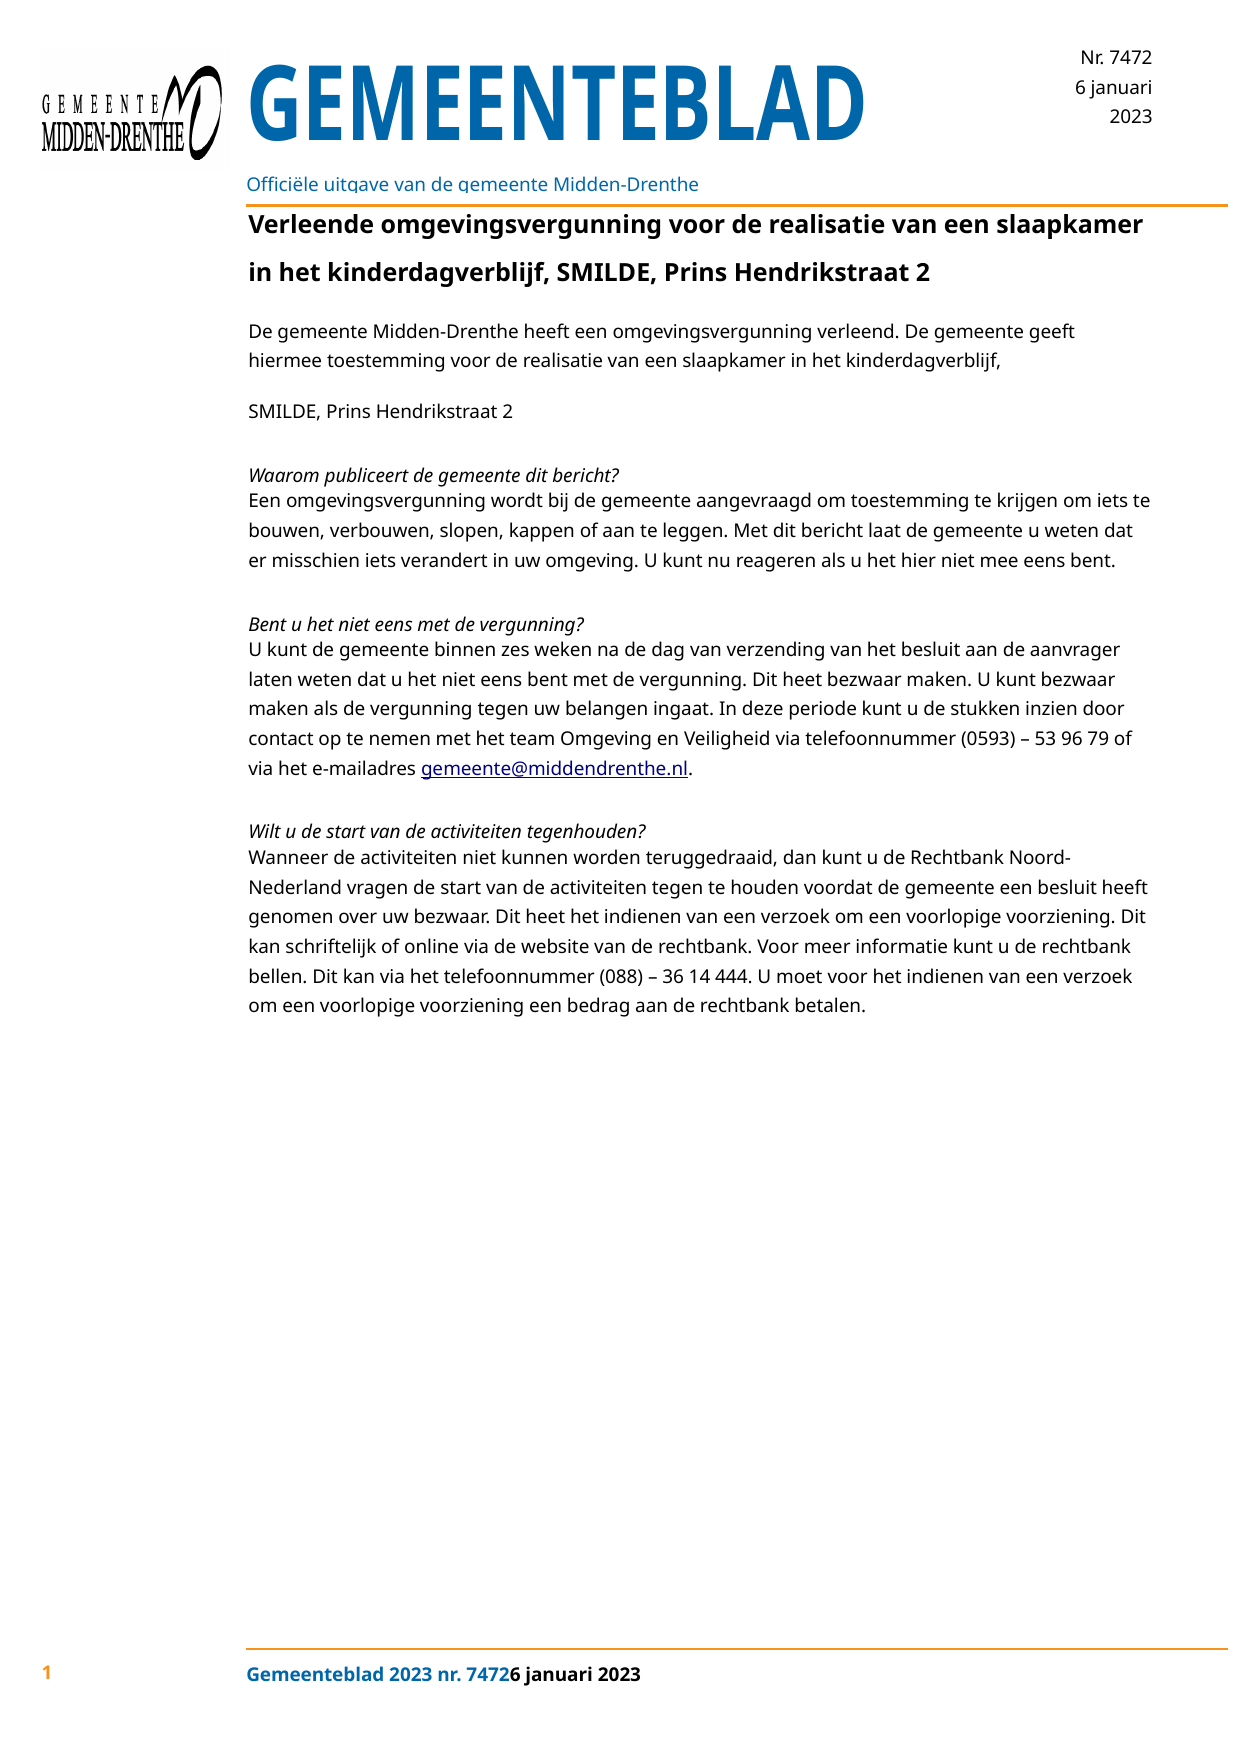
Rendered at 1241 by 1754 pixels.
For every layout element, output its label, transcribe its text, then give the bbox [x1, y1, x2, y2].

picture [41, 47, 231, 172]
text Verleende omgevingsvergunning voor de realisatie van een slaapkamer in het kinderdagverblijf, SMILDE, Prins Hendrikstraat 2 [248, 207, 1152, 288]
text Wilt u de start van de activiteiten tegenhouden? [248, 819, 1152, 844]
text Waarom publiceert de gemeente dit bericht? [248, 462, 1152, 488]
text De gemeente Midden-Drenthe heeft een omgevingsvergunning verleend. De gemeente geeft hiermee toestemming voor de realisatie van een slaapkamer in het kinderdagverblijf, [248, 318, 1152, 373]
text Bent u het niet eens met de vergunning? [248, 611, 1152, 636]
text Een omgevingsvergunning wordt bij de gemeente aangevraagd om toestemming te krijgen om iets te bouwen, verbouwen, slopen, kappen of aan te leggen. Met dit bericht laat de gemeente u weten dat er misschien iets verandert in uw omgeving. U kunt nu reageren als u het hier niet mee eens bent. [248, 488, 1152, 572]
text U kunt de gemeente binnen zes weken na de dag van verzending van het besluit aan de aanvrager laten weten dat u het niet eens bent met de vergunning. Dit heet bezwaar maken. U kunt bezwaar maken als de vergunning tegen uw belangen ingaat. In deze periode kunt u de stukken inzien door contact op te nemen met het team Omgeving en Veiligheid via telefoonnummer (0593) – 53 96 79 of via het e-mailadres gemeente@middendrenthe.nl. [248, 636, 1152, 781]
text Wanneer de activiteiten niet kunnen worden teruggedraaid, dan kunt u de Rechtbank Noord-Nederland vragen de start van de activiteiten tegen te houden voordat de gemeente een besluit heeft genomen over uw bezwaar. Dit heet het indienen van een verzoek om een voorlopige voorziening. Dit kan schriftelijk of online via de website van de rechtbank. Voor meer informatie kunt u de rechtbank bellen. Dit kan via het telefoonnummer (088) – 36 14 444. U moet voor het indienen van een verzoek om een voorlopige voorziening een bedrag aan de rechtbank betalen. [248, 844, 1152, 1018]
text SMILDE, Prins Hendrikstraat 2 [248, 398, 1152, 424]
